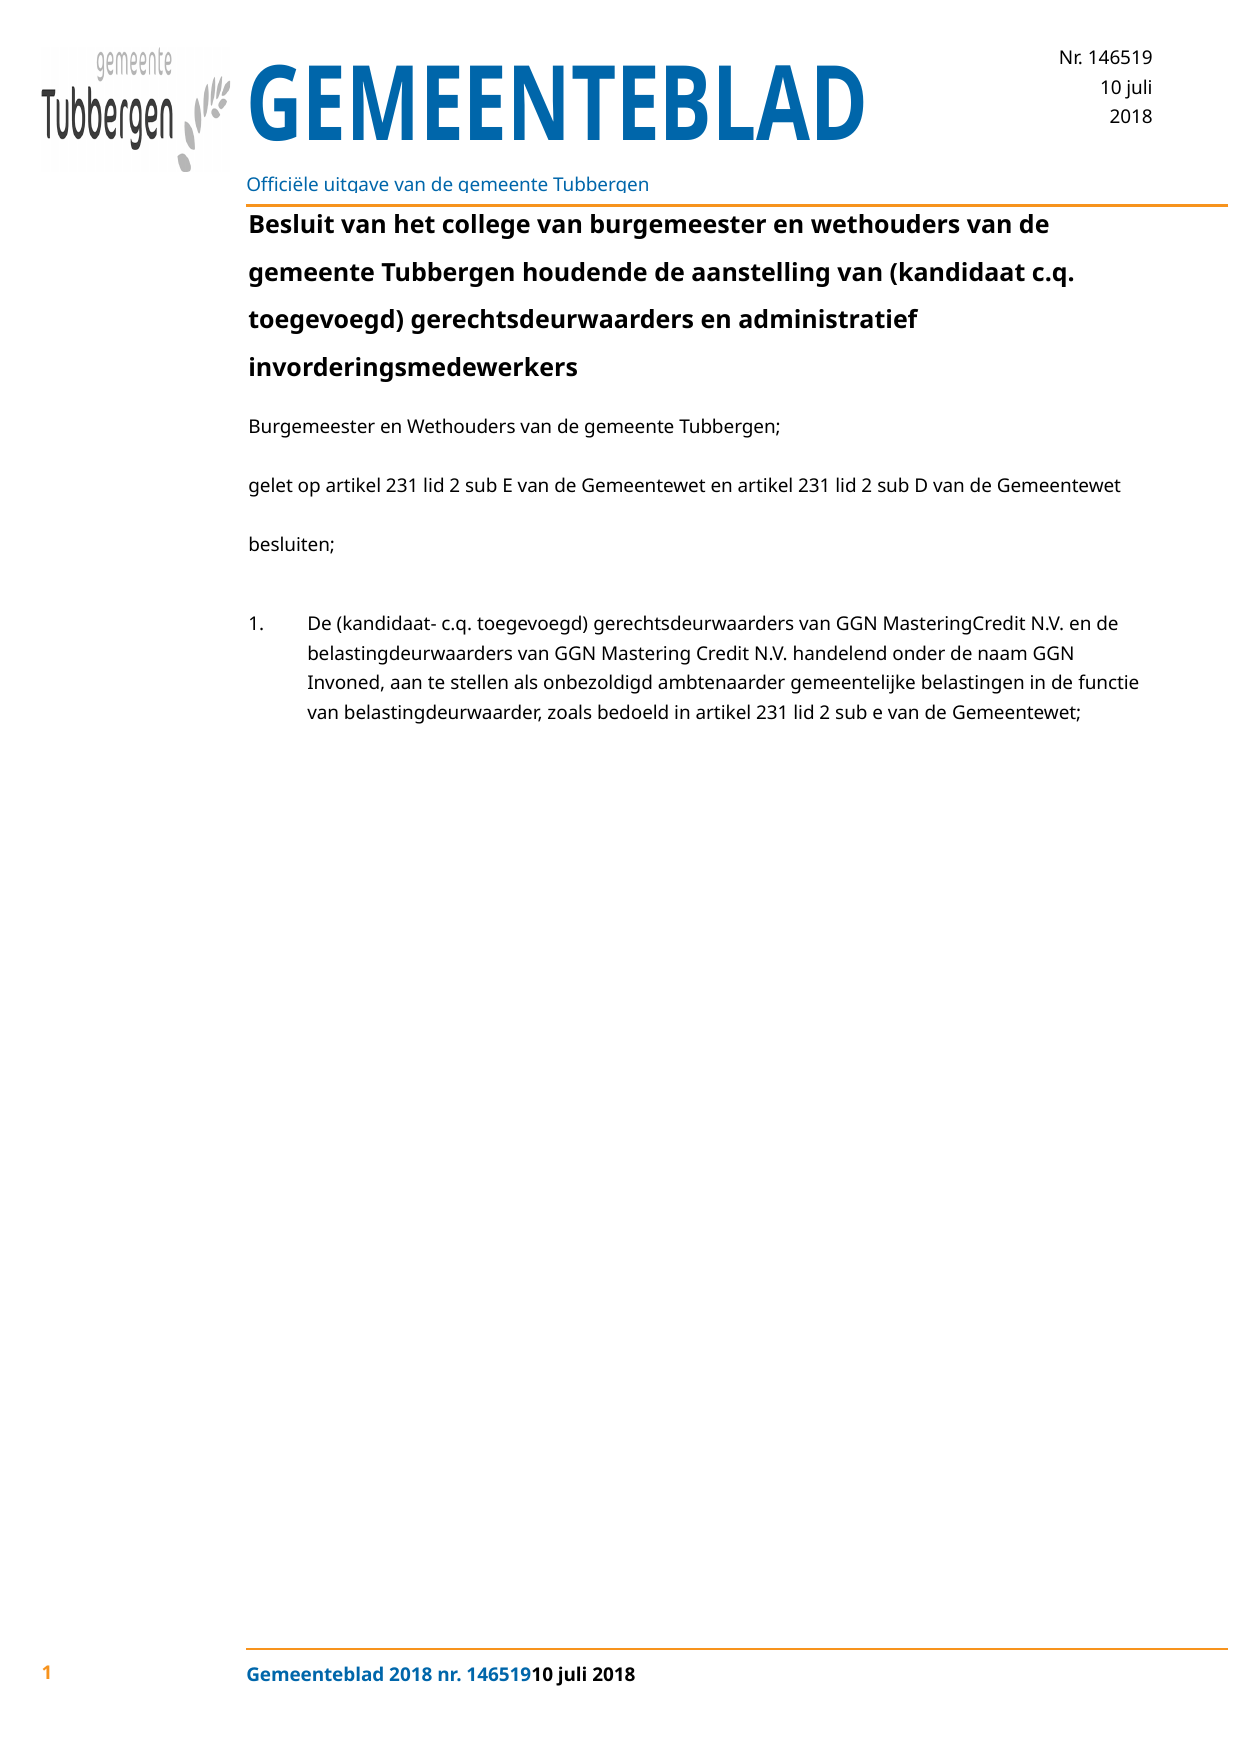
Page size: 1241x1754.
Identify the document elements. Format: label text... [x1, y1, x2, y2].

text Besluit van het college van burgemeester en wethouders van de gemeente Tubbergen houdende de aanstelling van (kandidaat c.q. toegevoegd) gerechtsdeurwaarders en administratief invorderingsmedewerkers [248, 207, 1152, 384]
text Burgemeester en Wethouders van de gemeente Tubbergen; [248, 413, 1152, 439]
picture [41, 47, 231, 172]
text besluiten; [248, 531, 1152, 557]
text gelet op artikel 231 lid 2 sub E van de Gemeentewet en artikel 231 lid 2 sub D van de Gemeentewet [248, 472, 1152, 498]
list De (kandidaat- c.q. toegevoegd) gerechtsdeurwaarders van GGN MasteringCredit N.V. en de belastingdeurwaarders van GGN Mastering Credit N.V. handelend onder de naam GGN Invoned, aan te stellen als onbezoldigd ambtenaarder gemeentelijke belastingen in de functie van belastingdeurwaarder, zoals bedoeld in artikel 231 lid 2 sub e van de Gemeentewet; [248, 610, 1152, 725]
